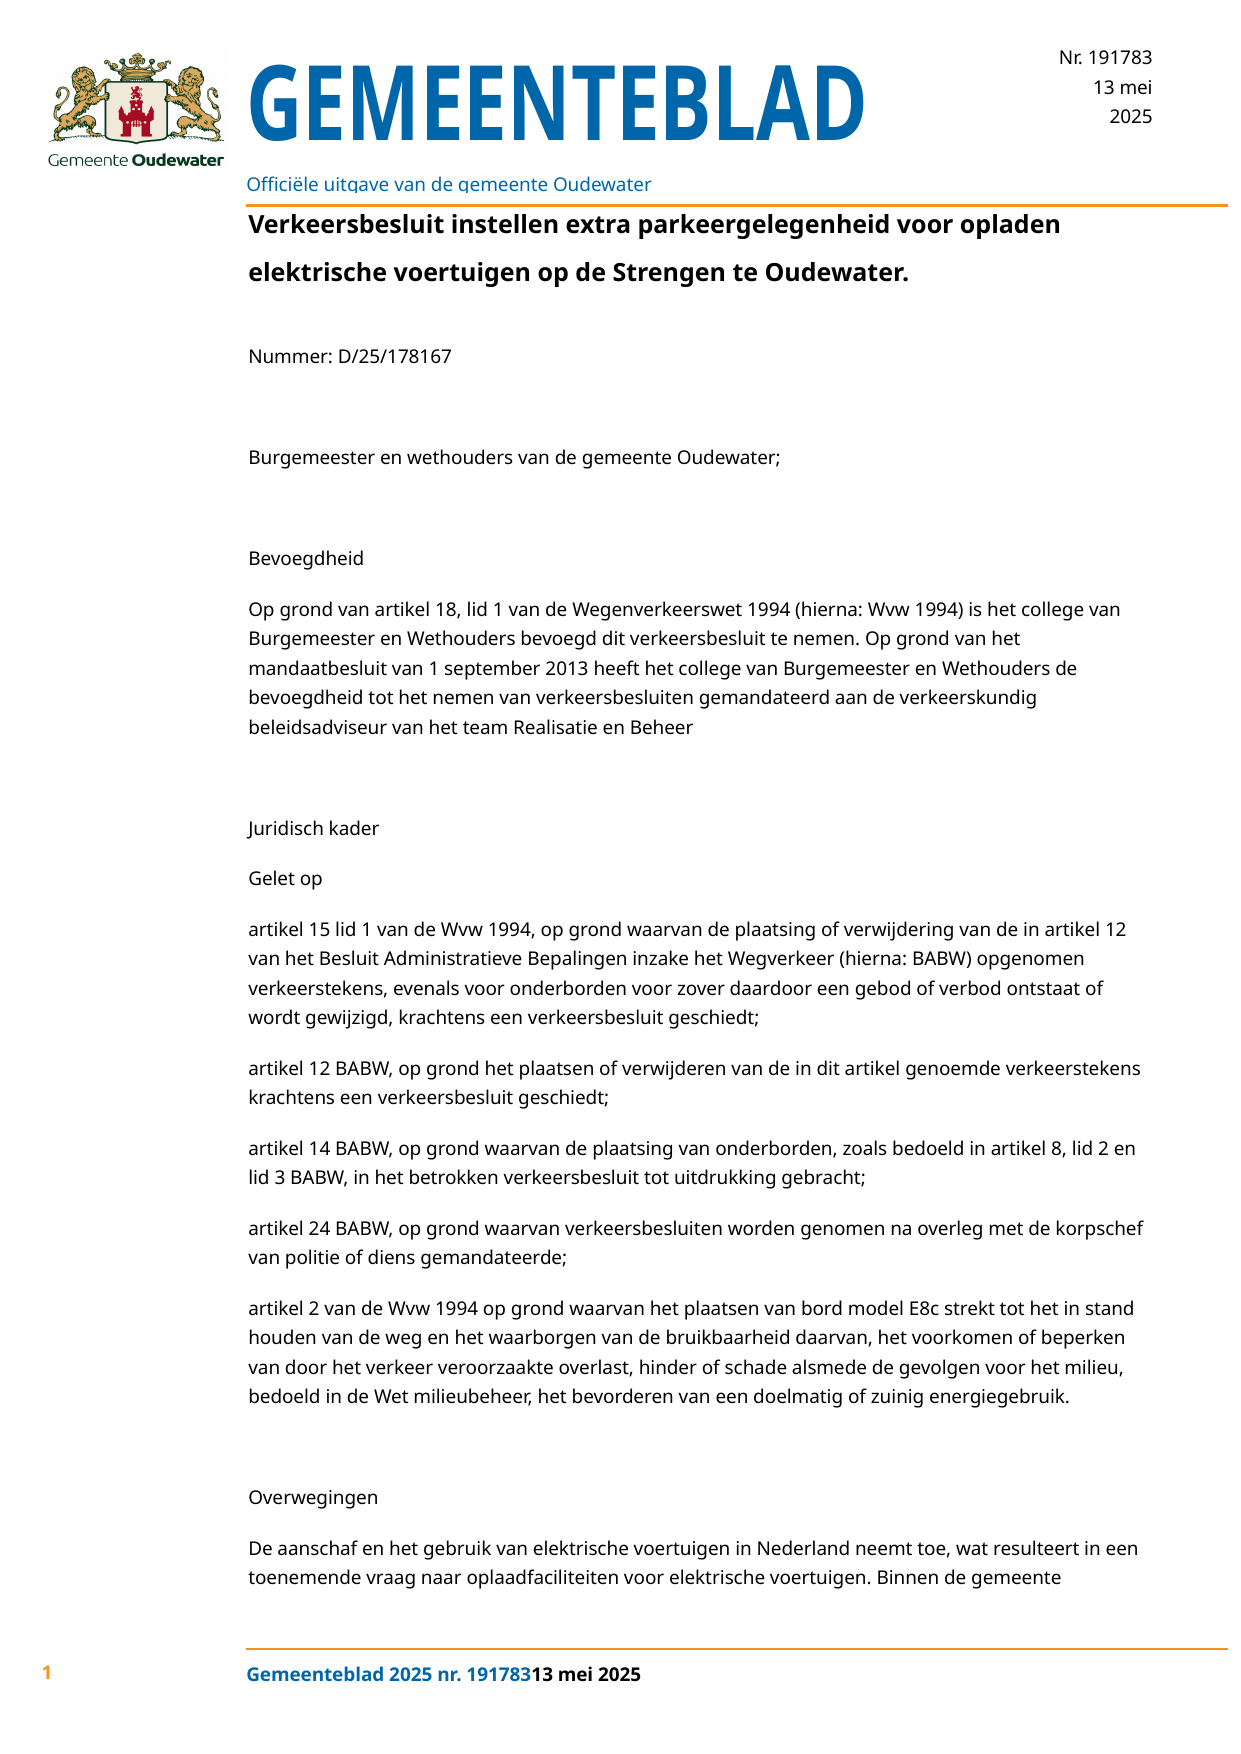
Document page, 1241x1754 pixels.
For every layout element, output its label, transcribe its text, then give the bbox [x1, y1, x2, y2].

text Overwegingen [248, 1484, 1152, 1510]
text Burgemeester en wethouders van de gemeente Oudewater; [248, 444, 1152, 470]
text Verkeersbesluit instellen extra parkeergelegenheid voor opladen elektrische voertuigen op de Strengen te Oudewater. [248, 207, 1152, 288]
text De aanschaf en het gebruik van elektrische voertuigen in Nederland neemt toe, wat resulteert in een toenemende vraag naar oplaadfaciliteiten voor elektrische voertuigen. Binnen de gemeente [248, 1535, 1152, 1590]
text artikel 15 lid 1 van de Wvw 1994, op grond waarvan de plaatsing of verwijdering van de in artikel 12 van het Besluit Administratieve Bepalingen inzake het Wegverkeer (hierna: BABW) opgenomen verkeerstekens, evenals voor onderborden voor zover daardoor een gebod of verbod ontstaat of wordt gewijzigd, krachtens een verkeersbesluit geschiedt; [248, 916, 1152, 1030]
text Gelet op [248, 865, 1152, 891]
text artikel 2 van de Wvw 1994 op grond waarvan het plaatsen van bord model E8c strekt tot het in stand houden van de weg en het waarborgen van de bruikbaarheid daarvan, het voorkomen of beperken van door het verkeer veroorzaakte overlast, hinder of schade alsmede de gevolgen voor het milieu, bedoeld in de Wet milieubeheer, het bevorderen van een doelmatig of zuinig energiegebruik. [248, 1295, 1152, 1409]
text Nummer: D/25/178167 [248, 344, 1152, 369]
text artikel 12 BABW, op grond het plaatsen of verwijderen van de in dit artikel genoemde verkeerstekens krachtens een verkeersbesluit geschiedt; [248, 1055, 1152, 1110]
text Op grond van artikel 18, lid 1 van de Wegenverkeerswet 1994 (hierna: Wvw 1994) is het college van Burgemeester en Wethouders bevoegd dit verkeersbesluit te nemen. Op grond van het mandaatbesluit van 1 september 2013 heeft het college van Burgemeester en Wethouders de bevoegdheid tot het nemen van verkeersbesluiten gemandateerd aan de verkeerskundig beleidsadviseur van het team Realisatie en Beheer [248, 596, 1152, 740]
text Bevoegdheid [248, 545, 1152, 571]
text artikel 24 BABW, op grond waarvan verkeersbesluiten worden genomen na overleg met de korpschef van politie of diens gemandateerde; [248, 1215, 1152, 1270]
text artikel 14 BABW, op grond waarvan de plaatsing van onderborden, zoals bedoeld in artikel 8, lid 2 en lid 3 BABW, in het betrokken verkeersbesluit tot uitdrukking gebracht; [248, 1135, 1152, 1190]
text Juridisch kader [248, 815, 1152, 841]
picture [41, 47, 231, 172]
